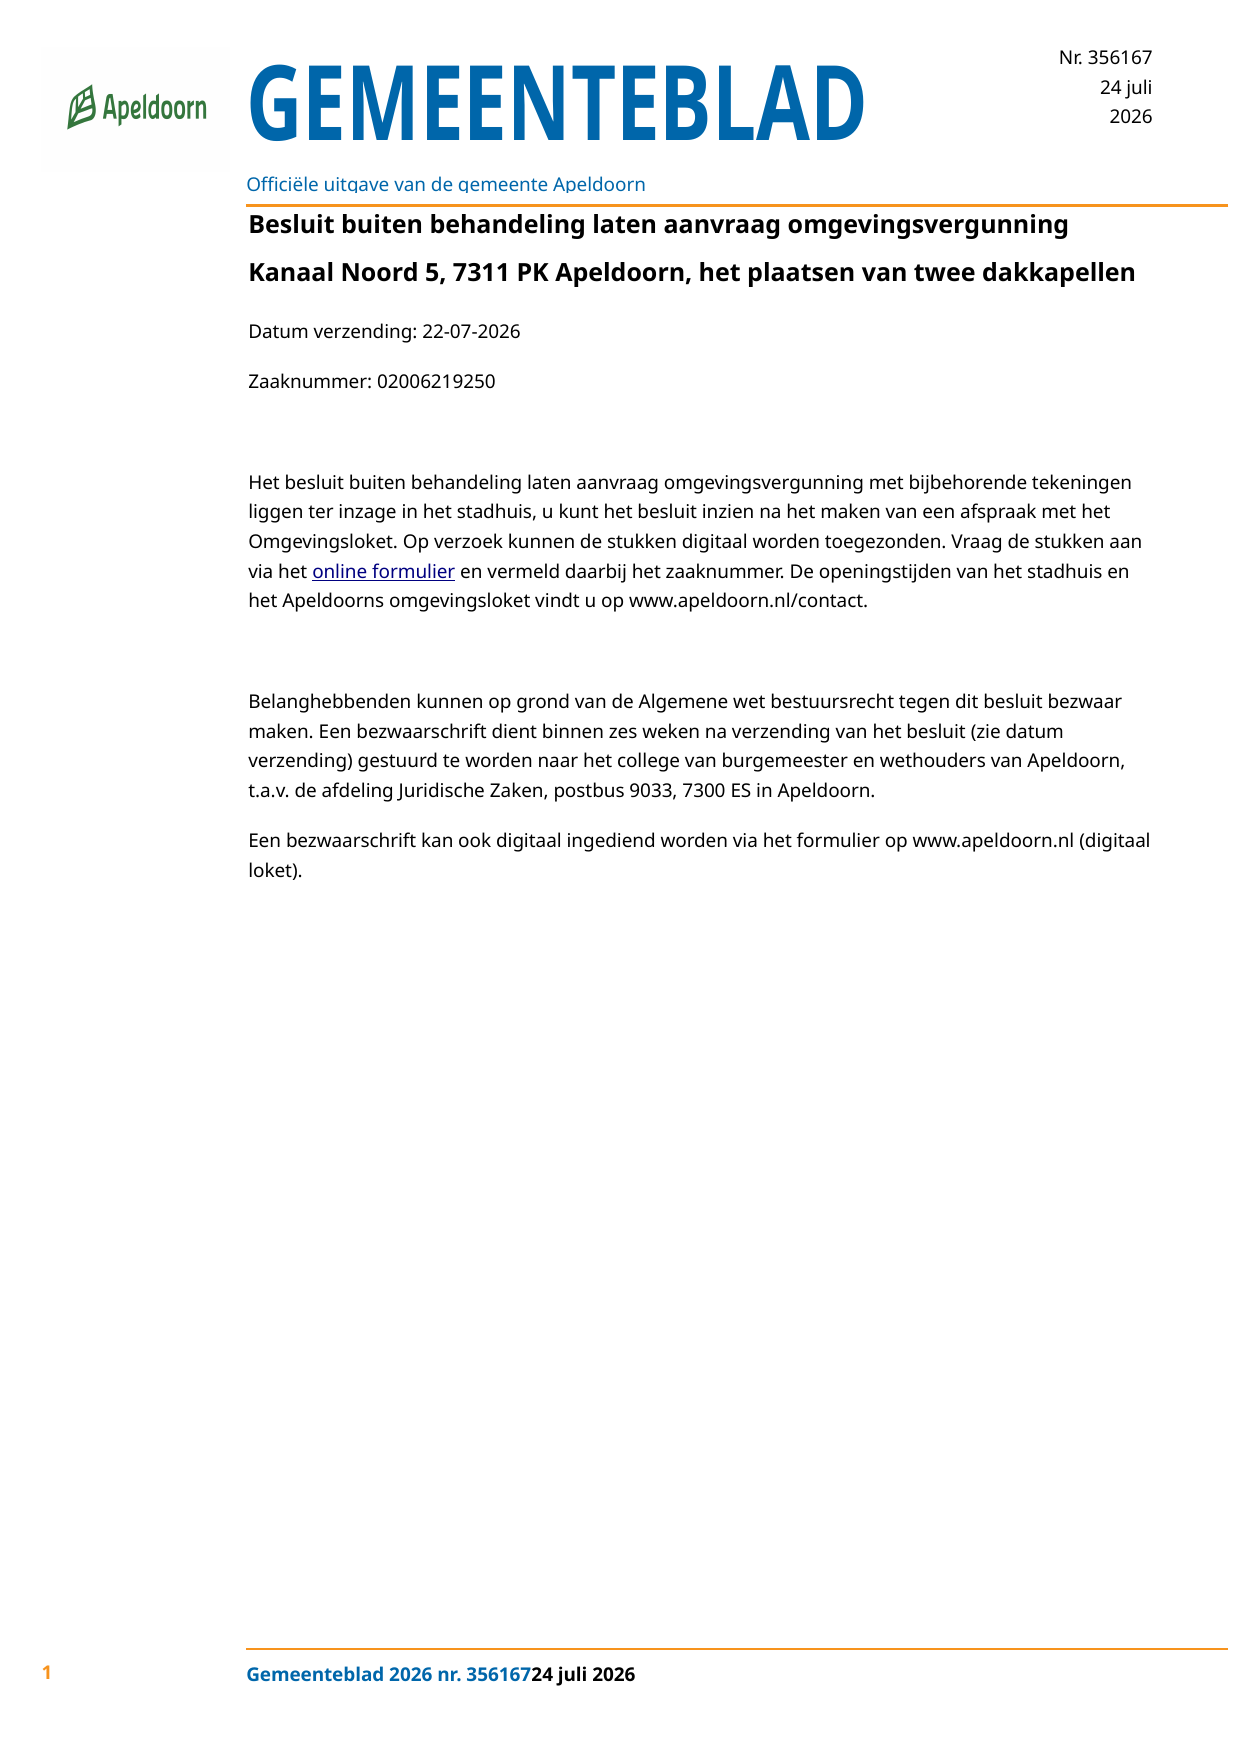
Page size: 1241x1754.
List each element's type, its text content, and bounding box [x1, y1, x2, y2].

picture [41, 47, 231, 172]
text Het besluit buiten behandeling laten aanvraag omgevingsvergunning met bijbehorende tekeningen liggen ter inzage in het stadhuis, u kunt het besluit inzien na het maken van een afspraak met het Omgevingsloket. Op verzoek kunnen de stukken digitaal worden toegezonden. Vraag de stukken aan via het online formulier en vermeld daarbij het zaaknummer. De openingstijden van het stadhuis en het Apeldoorns omgevingsloket vindt u op www.apeldoorn.nl/contact. [248, 469, 1152, 613]
text Besluit buiten behandeling laten aanvraag omgevingsvergunning Kanaal Noord 5, 7311 PK Apeldoorn, het plaatsen van twee dakkapellen [248, 207, 1152, 288]
text Een bezwaarschrift kan ook digitaal ingediend worden via het formulier op www.apeldoorn.nl (digitaal loket). [248, 827, 1152, 883]
text Belanghebbenden kunnen op grond van de Algemene wet bestuursrecht tegen dit besluit bezwaar maken. Een bezwaarschrift dient binnen zes weken na verzending van het besluit (zie datum verzending) gestuurd te worden naar het college van burgemeester en wethouders van Apeldoorn, t.a.v. de afdeling Juridische Zaken, postbus 9033, 7300 ES in Apeldoorn. [248, 688, 1152, 803]
text Datum verzending: 22-07-2026 [248, 318, 1152, 344]
text Zaaknummer: 02006219250 [248, 368, 1152, 394]
